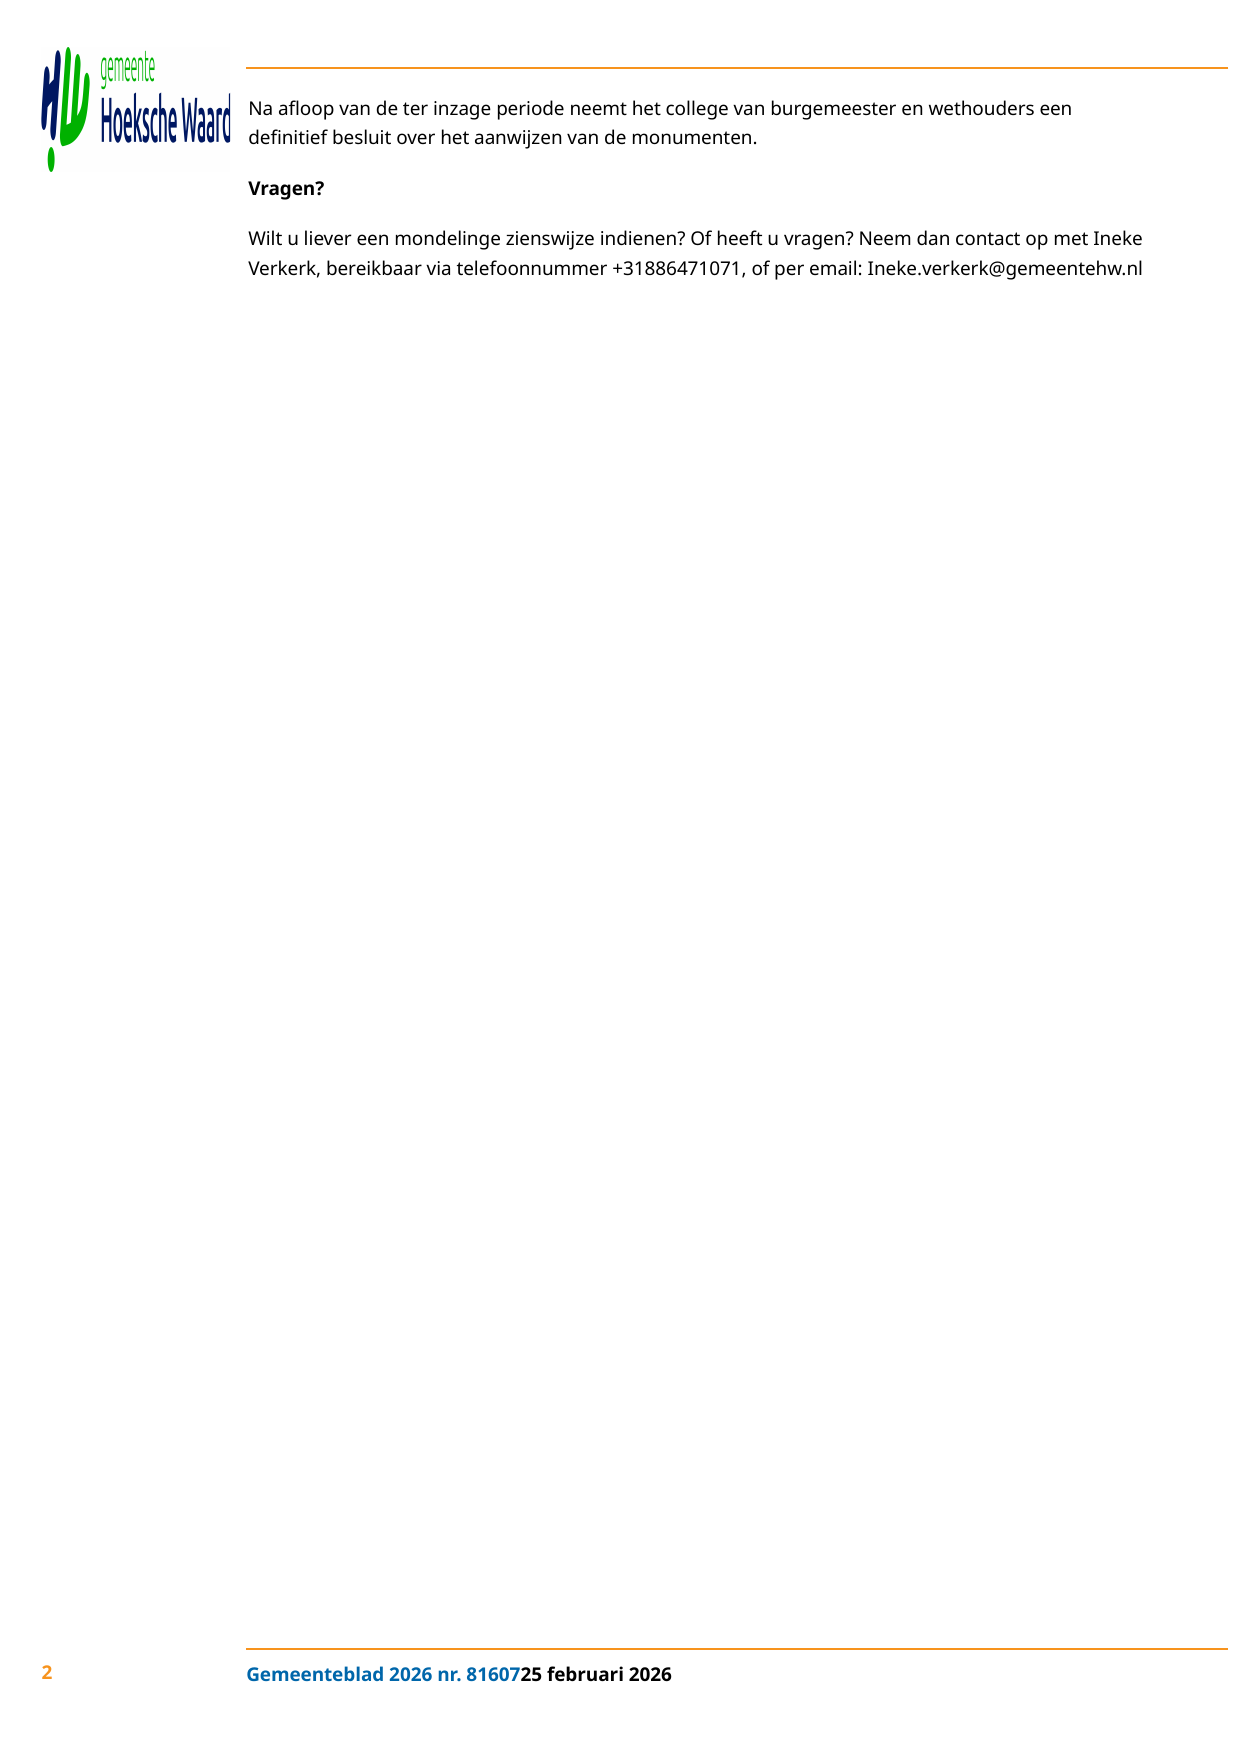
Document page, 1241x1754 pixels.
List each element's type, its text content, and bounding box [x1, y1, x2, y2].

text Vragen? [248, 175, 1152, 201]
text Wilt u liever een mondelinge zienswijze indienen? Of heeft u vragen? Neem dan contact op met Ineke Verkerk, bereikbaar via telefoonnummer +31886471071, of per email: Ineke.verkerk@gemeentehw.nl [248, 225, 1152, 281]
picture [41, 47, 231, 172]
text Na afloop van de ter inzage periode neemt het college van burgemeester en wethouders een definitief besluit over het aanwijzen van de monumenten. [248, 95, 1152, 150]
